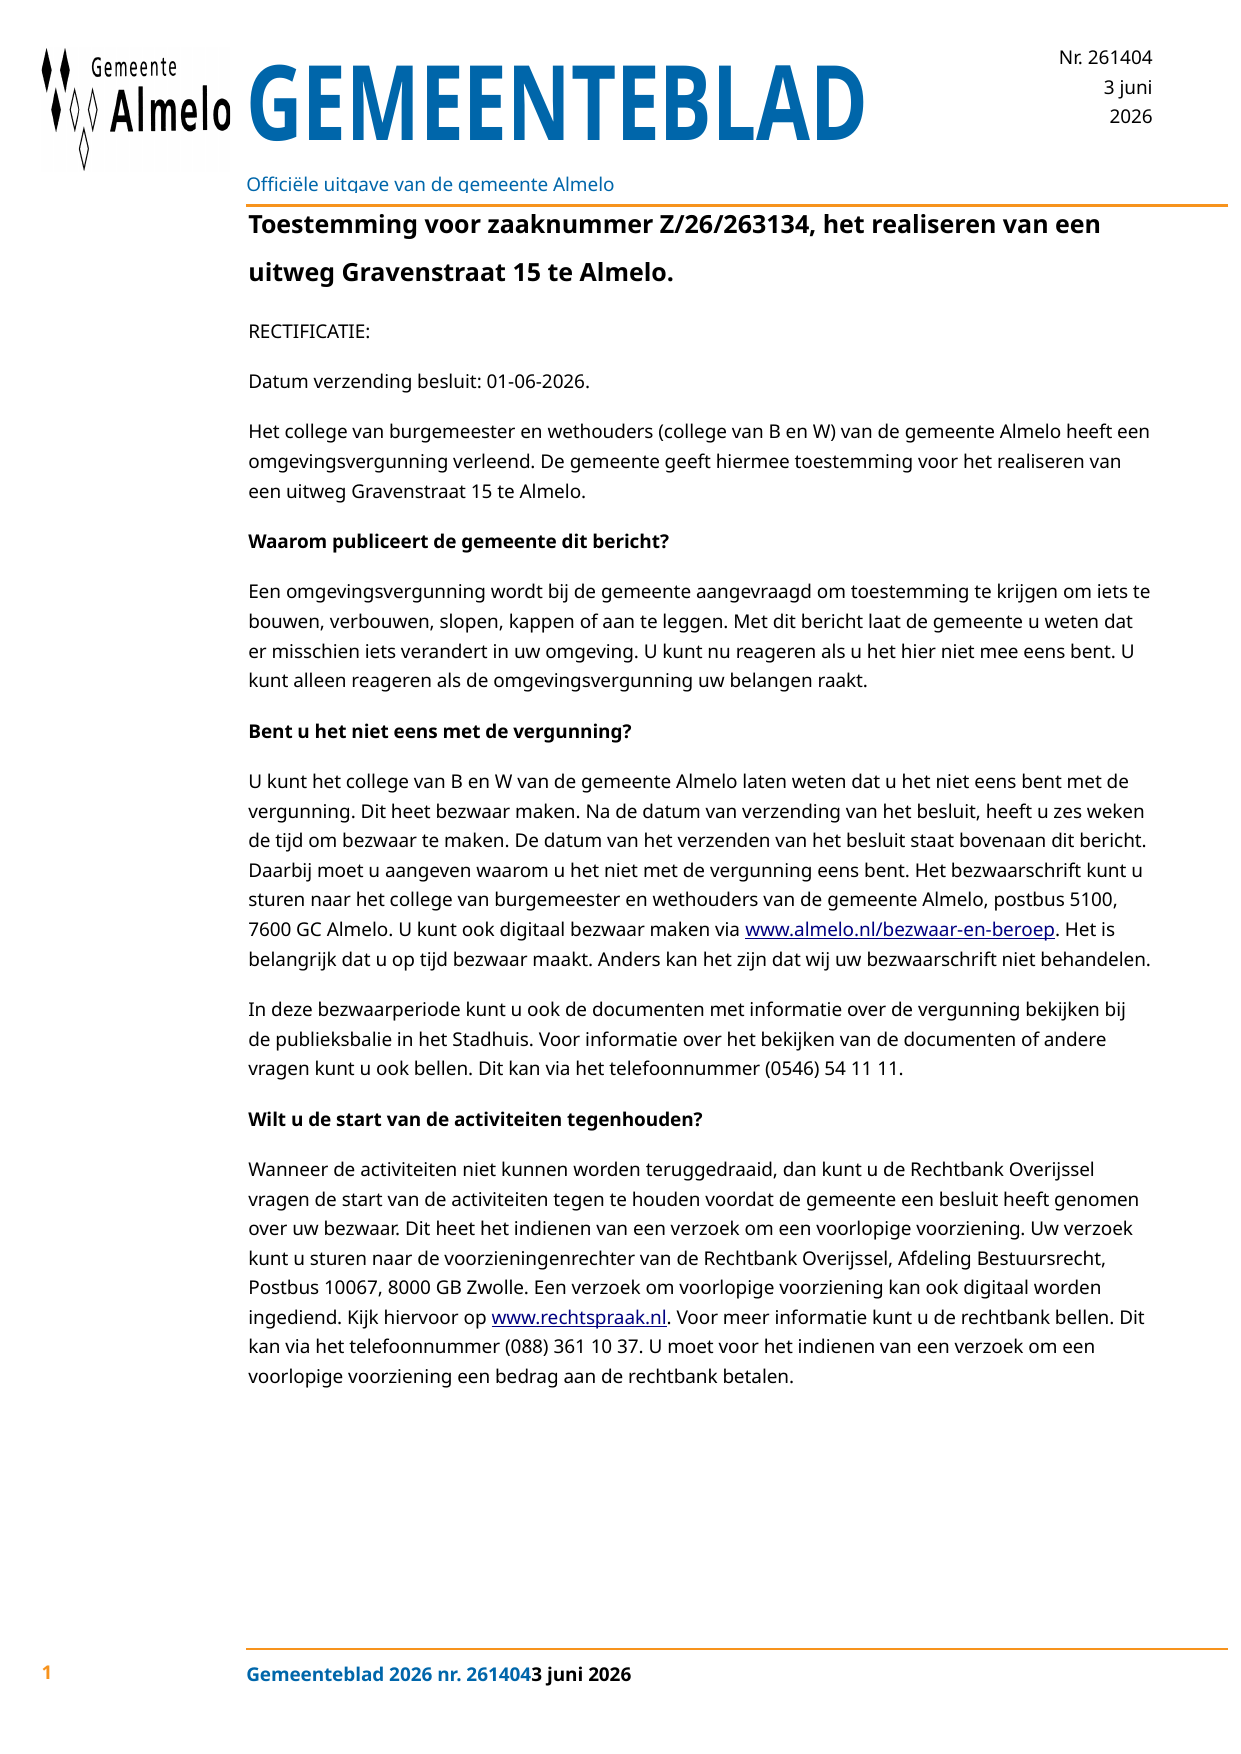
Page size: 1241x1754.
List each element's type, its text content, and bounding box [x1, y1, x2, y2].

text Wilt u de start van de activiteiten tegenhouden? [248, 1106, 1152, 1132]
text Wanneer de activiteiten niet kunnen worden teruggedraaid, dan kunt u de Rechtbank Overijssel vragen de start van de activiteiten tegen te houden voordat de gemeente een besluit heeft genomen over uw bezwaar. Dit heet het indienen van een verzoek om een voorlopige voorziening. Uw verzoek kunt u sturen naar de voorzieningenrechter van de Rechtbank Overijssel, Afdeling Bestuursrecht, Postbus 10067, 8000 GB Zwolle. Een verzoek om voorlopige voorziening kan ook digitaal worden ingediend. Kijk hiervoor op www.rechtspraak.nl. Voor meer informatie kunt u de rechtbank bellen. Dit kan via het telefoonnummer (088) 361 10 37. U moet voor het indienen van een verzoek om een voorlopige voorziening een bedrag aan de rechtbank betalen. [248, 1156, 1152, 1389]
text Waarom publiceert de gemeente dit bericht? [248, 528, 1152, 554]
text Toestemming voor zaaknummer Z/26/263134, het realiseren van een uitweg Gravenstraat 15 te Almelo. [248, 207, 1152, 288]
text RECTIFICATIE: [248, 318, 1152, 344]
text Bent u het niet eens met de vergunning? [248, 718, 1152, 744]
text Het college van burgemeester en wethouders (college van B en W) van de gemeente Almelo heeft een omgevingsvergunning verleend. De gemeente geeft hiermee toestemming voor het realiseren van een uitweg Gravenstraat 15 te Almelo. [248, 419, 1152, 504]
picture [41, 47, 231, 172]
text In deze bezwaarperiode kunt u ook de documenten met informatie over de vergunning bekijken bij de publieksbalie in het Stadhuis. Voor informatie over het bekijken van de documenten of andere vragen kunt u ook bellen. Dit kan via het telefoonnummer (0546) 54 11 11. [248, 996, 1152, 1081]
text Datum verzending besluit: 01-06-2026. [248, 368, 1152, 394]
text Een omgevingsvergunning wordt bij de gemeente aangevraagd om toestemming te krijgen om iets te bouwen, verbouwen, slopen, kappen of aan te leggen. Met dit bericht laat de gemeente u weten dat er misschien iets verandert in uw omgeving. U kunt nu reageren als u het hier niet mee eens bent. U kunt alleen reageren als de omgevingsvergunning uw belangen raakt. [248, 579, 1152, 693]
text U kunt het college van B en W van de gemeente Almelo laten weten dat u het niet eens bent met de vergunning. Dit heet bezwaar maken. Na de datum van verzending van het besluit, heeft u zes weken de tijd om bezwaar te maken. De datum van het verzenden van het besluit staat bovenaan dit bericht. Daarbij moet u aangeven waarom u het niet met de vergunning eens bent. Het bezwaarschrift kunt u sturen naar het college van burgemeester en wethouders van de gemeente Almelo, postbus 5100, 7600 GC Almelo. U kunt ook digitaal bezwaar maken via www.almelo.nl/bezwaar-en-beroep. Het is belangrijk dat u op tijd bezwaar maakt. Anders kan het zijn dat wij uw bezwaarschrift niet behandelen. [248, 768, 1152, 972]
